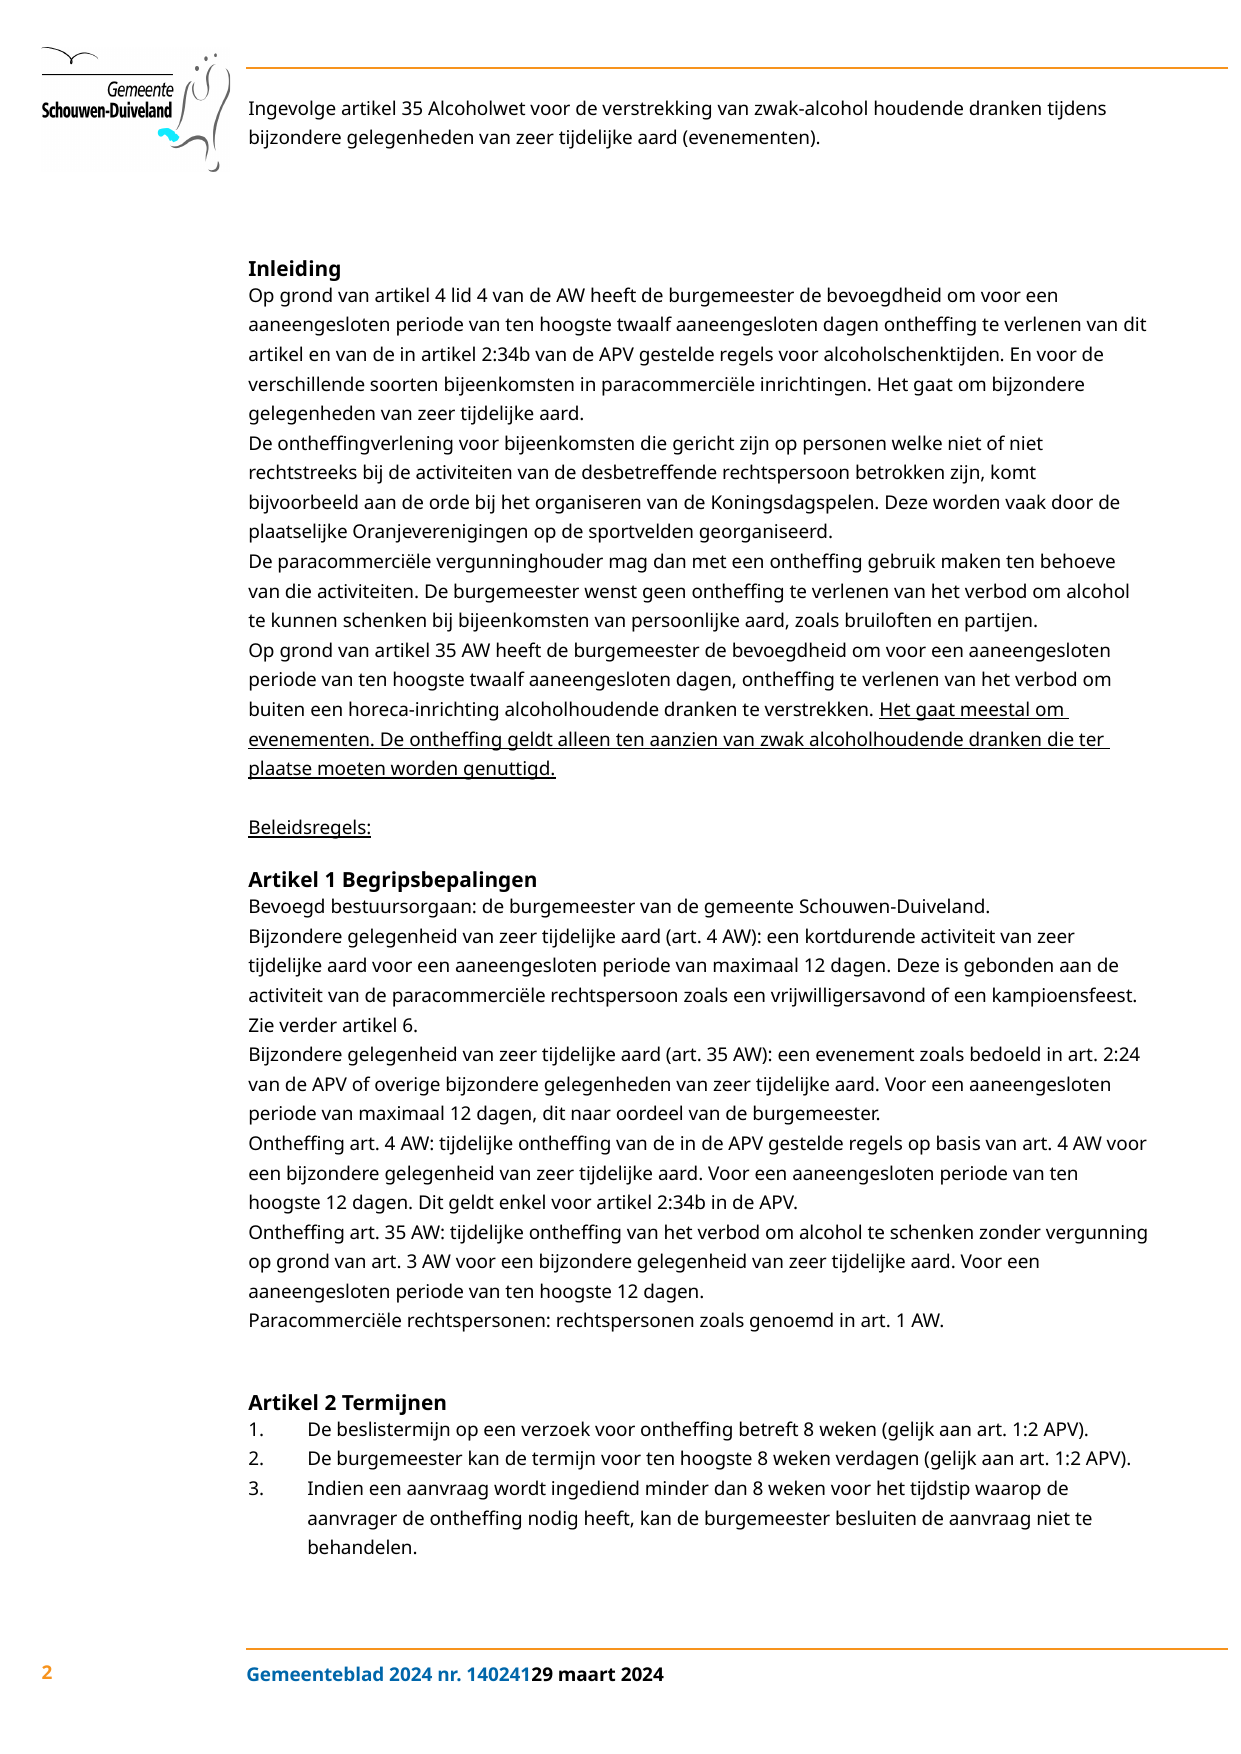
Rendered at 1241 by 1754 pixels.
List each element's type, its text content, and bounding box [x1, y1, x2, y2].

text Beleidsregels: [248, 814, 1152, 840]
text Inleiding [248, 254, 1152, 282]
text De ontheffingverlening voor bijeenkomsten die gericht zijn op personen welke niet of niet rechtstreeks bij de activiteiten van de desbetreffende rechtspersoon betrokken zijn, komt bijvoorbeeld aan de orde bij het organiseren van de Koningsdagspelen. Deze worden vaak door de plaatselijke Oranjeverenigingen op de sportvelden georganiseerd. [248, 430, 1152, 544]
text Ontheffing art. 4 AW: tijdelijke ontheffing van de in de APV gestelde regels op basis van art. 4 AW voor een bijzondere gelegenheid van zeer tijdelijke aard. Voor een aaneengesloten periode van ten hoogste 12 dagen. Dit geldt enkel voor artikel 2:34b in de APV. [248, 1130, 1152, 1215]
text Ontheffing art. 35 AW: tijdelijke ontheffing van het verbod om alcohol te schenken zonder vergunning op grond van art. 3 AW voor een bijzondere gelegenheid van zeer tijdelijke aard. Voor een aaneengesloten periode van ten hoogste 12 dagen. [248, 1219, 1152, 1304]
text Bevoegd bestuursorgaan: de burgemeester van de gemeente Schouwen-Duiveland. [248, 893, 1152, 919]
text Bijzondere gelegenheid van zeer tijdelijke aard (art. 35 AW): een evenement zoals bedoeld in art. 2:24 van de APV of overige bijzondere gelegenheden van zeer tijdelijke aard. Voor een aaneengesloten periode van maximaal 12 dagen, dit naar oordeel van de burgemeester. [248, 1041, 1152, 1126]
list De beslistermijn op een verzoek voor ontheffing betreft 8 weken (gelijk aan art. 1:2 APV). [248, 1416, 1152, 1442]
text Artikel 2 Termijnen [248, 1388, 1152, 1416]
text Artikel 1 Begripsbepalingen [248, 865, 1152, 893]
text Ingevolge artikel 35 Alcoholwet voor de verstrekking van zwak-alcohol houdende dranken tijdens bijzondere gelegenheden van zeer tijdelijke aard (evenementen). [248, 95, 1152, 150]
list Indien een aanvraag wordt ingediend minder dan 8 weken voor het tijdstip waarop de aanvrager de ontheffing nodig heeft, kan de burgemeester besluiten de aanvraag niet te behandelen. [248, 1475, 1152, 1560]
text Bijzondere gelegenheid van zeer tijdelijke aard (art. 4 AW): een kortdurende activiteit van zeer tijdelijke aard voor een aaneengesloten periode van maximaal 12 dagen. Deze is gebonden aan de activiteit van de paracommerciële rechtspersoon zoals een vrijwilligersavond of een kampioensfeest. Zie verder artikel 6. [248, 923, 1152, 1037]
text Op grond van artikel 35 AW heeft de burgemeester de bevoegdheid om voor een aaneengesloten periode van ten hoogste twaalf aaneengesloten dagen, ontheffing te verlenen van het verbod om buiten een horeca-inrichting alcoholhoudende dranken te verstrekken. Het gaat meestal om evenementen. De ontheffing geldt alleen ten aanzien van zwak alcoholhoudende dranken die ter plaatse moeten worden genuttigd. [248, 637, 1152, 781]
text Paracommerciële rechtspersonen: rechtspersonen zoals genoemd in art. 1 AW. [248, 1308, 1152, 1333]
list De burgemeester kan de termijn voor ten hoogste 8 weken verdagen (gelijk aan art. 1:2 APV). [248, 1446, 1152, 1471]
picture [41, 47, 231, 172]
text De paracommerciële vergunninghouder mag dan met een ontheffing gebruik maken ten behoeve van die activiteiten. De burgemeester wenst geen ontheffing te verlenen van het verbod om alcohol te kunnen schenken bij bijeenkomsten van persoonlijke aard, zoals bruiloften en partijen. [248, 548, 1152, 633]
text Op grond van artikel 4 lid 4 van de AW heeft de burgemeester de bevoegdheid om voor een aaneengesloten periode van ten hoogste twaalf aaneengesloten dagen ontheffing te verlenen van dit artikel en van de in artikel 2:34b van de APV gestelde regels voor alcoholschenktijden. En voor de verschillende soorten bijeenkomsten in paracommerciële inrichtingen. Het gaat om bijzondere gelegenheden van zeer tijdelijke aard. [248, 282, 1152, 426]
